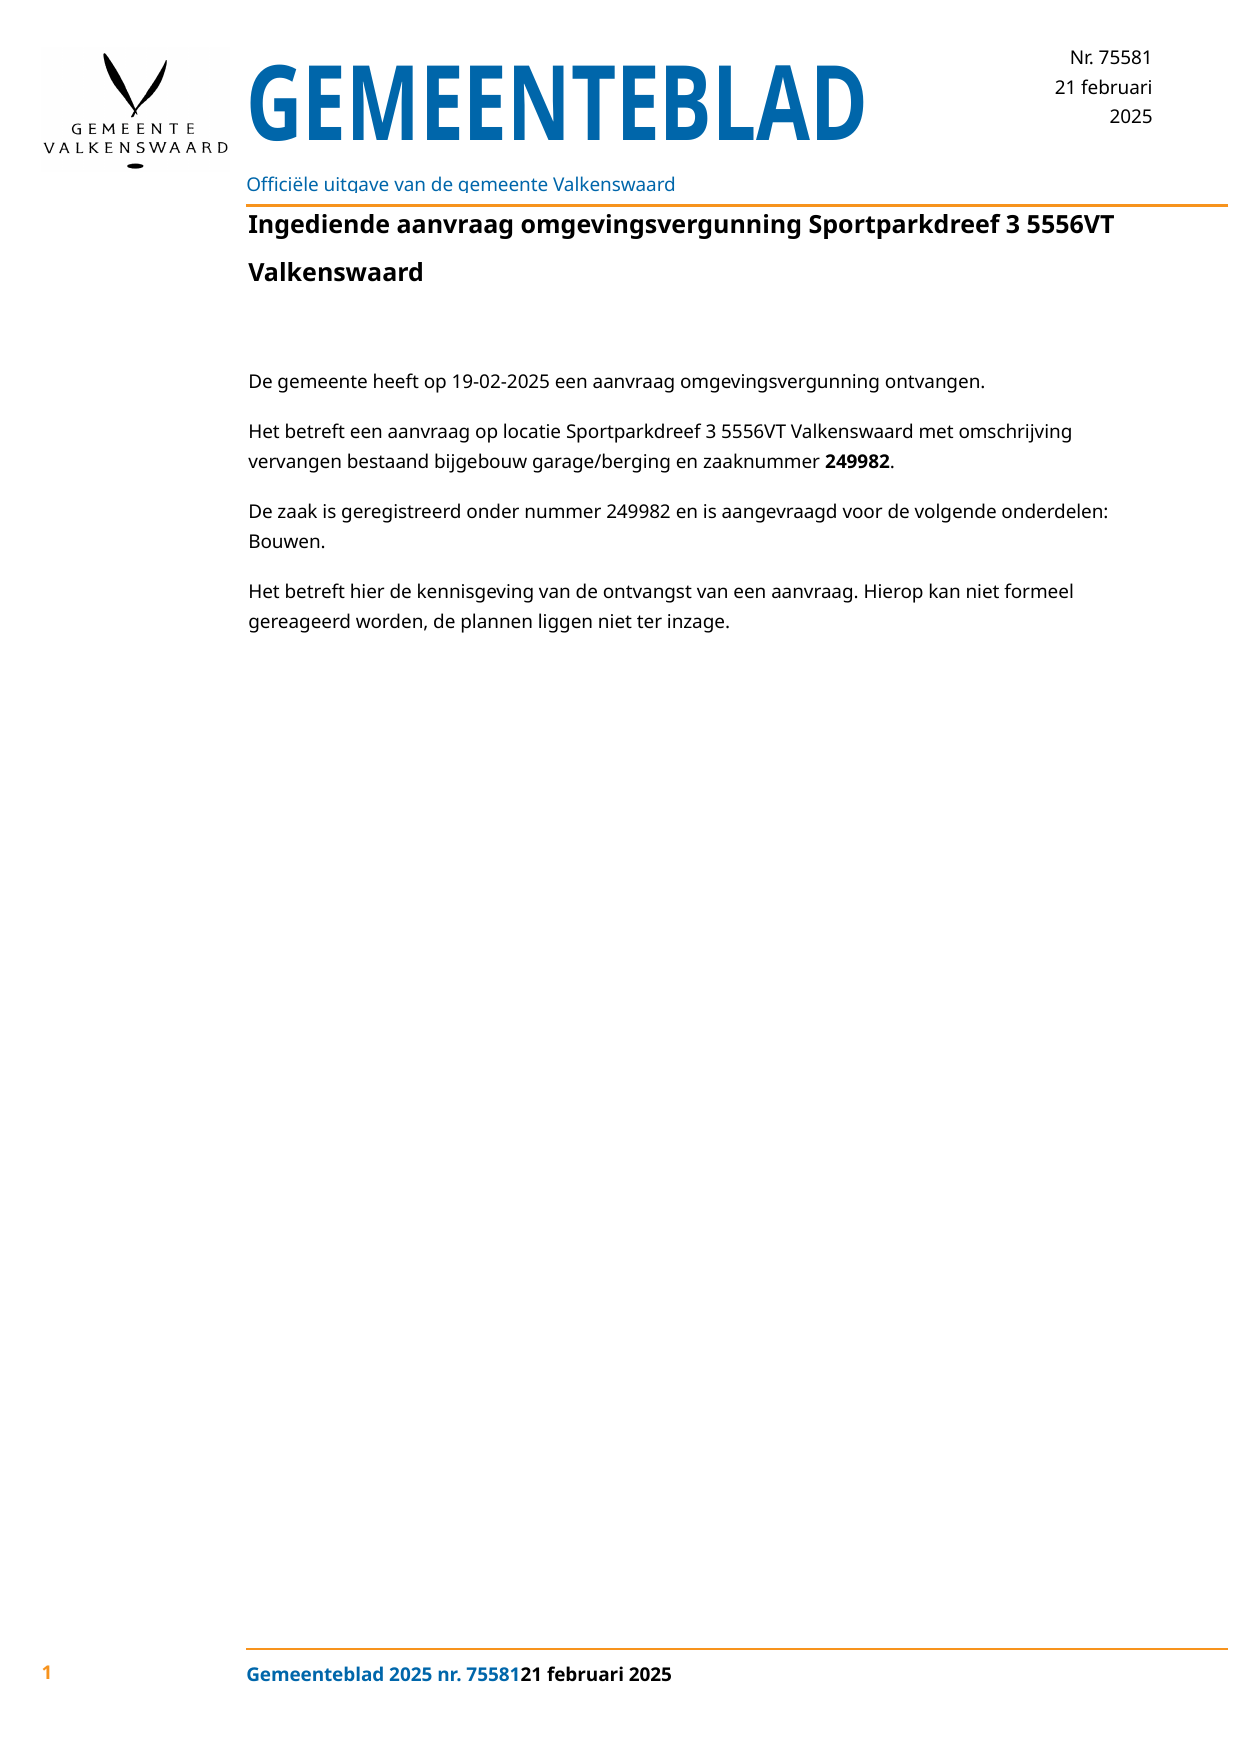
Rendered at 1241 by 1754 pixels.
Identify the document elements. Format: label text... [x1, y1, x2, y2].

text De gemeente heeft op 19-02-2025 een aanvraag omgevingsvergunning ontvangen. [248, 368, 1152, 394]
text De zaak is geregistreerd onder nummer 249982 en is aangevraagd voor de volgende onderdelen: Bouwen. [248, 499, 1152, 554]
text Het betreft hier de kennisgeving van de ontvangst van een aanvraag. Hierop kan niet formeel gereageerd worden, de plannen liggen niet ter inzage. [248, 579, 1152, 634]
text Het betreft een aanvraag op locatie Sportparkdreef 3 5556VT Valkenswaard met omschrijving vervangen bestaand bijgebouw garage/berging en zaaknummer 249982. [248, 419, 1152, 474]
picture [41, 47, 231, 172]
text Ingediende aanvraag omgevingsvergunning Sportparkdreef 3 5556VT Valkenswaard [248, 207, 1152, 288]
